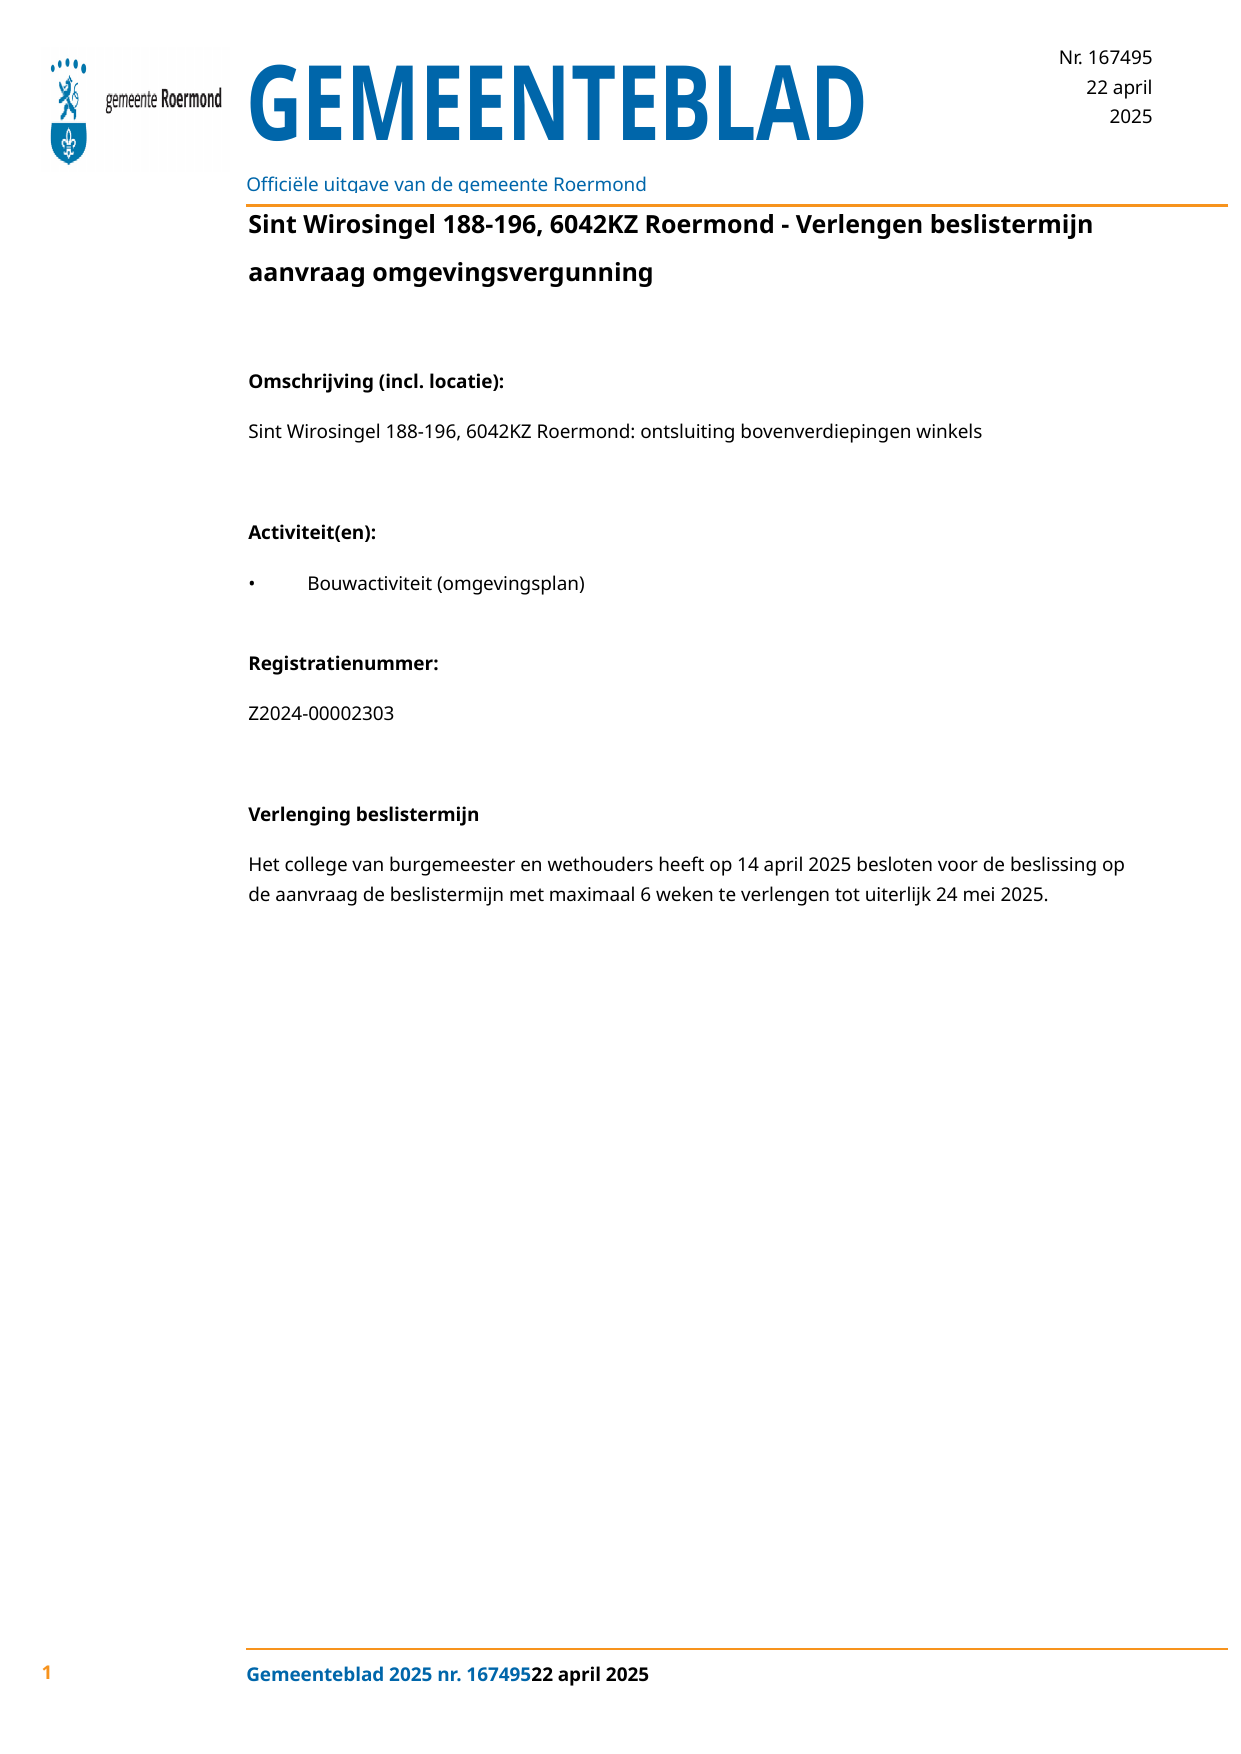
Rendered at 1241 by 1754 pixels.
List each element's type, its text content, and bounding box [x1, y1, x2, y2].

text Het college van burgemeester en wethouders heeft op 14 april 2025 besloten voor de beslissing op de aanvraag de beslistermijn met maximaal 6 weken te verlengen tot uiterlijk 24 mei 2025. [248, 852, 1152, 907]
text Registratienummer: [248, 650, 1152, 676]
picture [41, 47, 231, 172]
text Sint Wirosingel 188-196, 6042KZ Roermond: ontsluiting bovenverdiepingen winkels [248, 419, 1152, 444]
text Omschrijving (incl. locatie): [248, 368, 1152, 394]
text Z2024-00002303 [248, 700, 1152, 726]
list Bouwactiviteit (omgevingsplan) [248, 570, 1152, 596]
text Activiteit(en): [248, 519, 1152, 545]
text Sint Wirosingel 188-196, 6042KZ Roermond - Verlengen beslistermijn aanvraag omgevingsvergunning [248, 207, 1152, 288]
text Verlenging beslistermijn [248, 801, 1152, 827]
